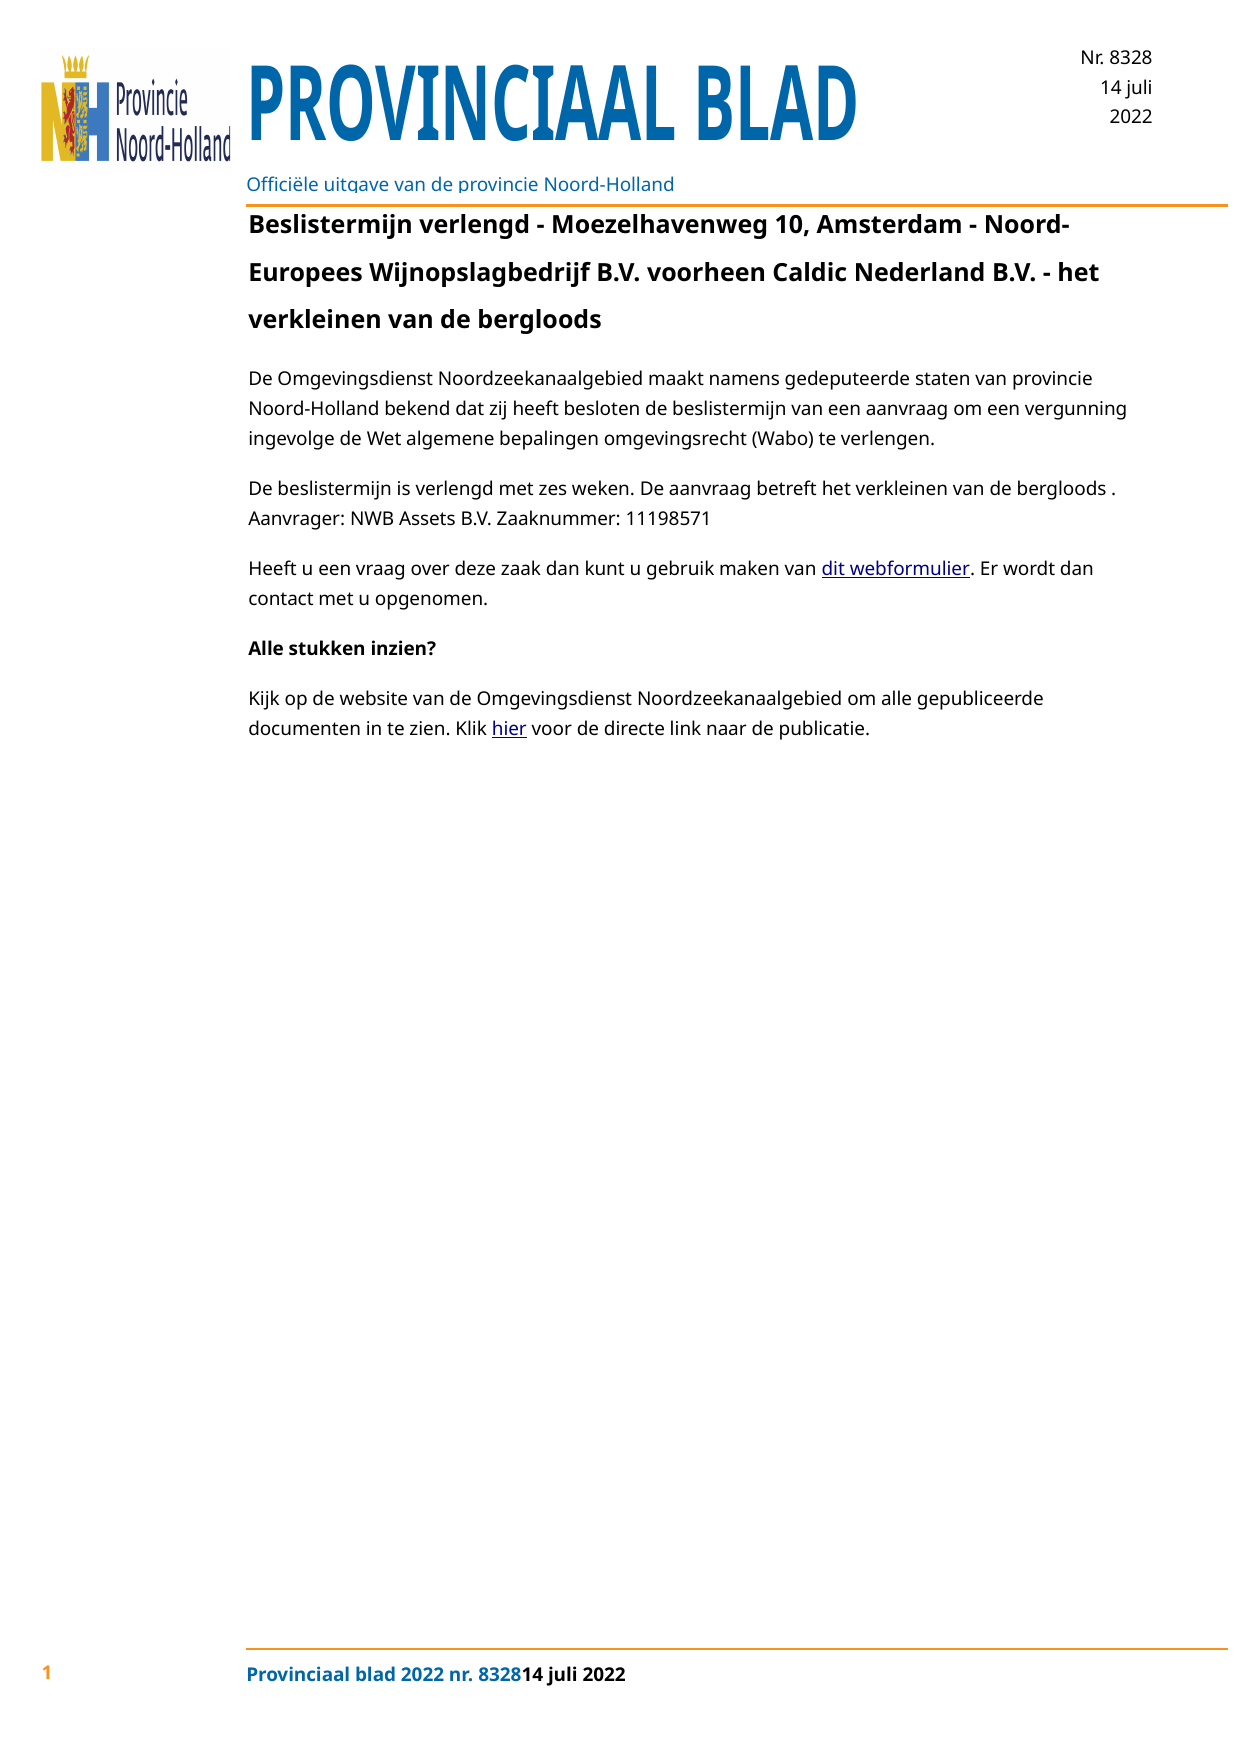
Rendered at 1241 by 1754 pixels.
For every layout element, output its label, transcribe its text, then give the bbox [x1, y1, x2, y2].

text Kijk op de website van de Omgevingsdienst Noordzeekanaalgebied om alle gepubliceerde documenten in te zien. Klik hier voor de directe link naar de publicatie. [248, 686, 1152, 741]
text De beslistermijn is verlengd met zes weken. De aanvraag betreft het verkleinen van de bergloods . Aanvrager: NWB Assets B.V. Zaaknummer: 11198571 [248, 475, 1152, 530]
text Beslistermijn verlengd - Moezelhavenweg 10, Amsterdam - Noord-Europees Wijnopslagbedrijf B.V. voorheen Caldic Nederland B.V. - het verkleinen van de bergloods [248, 207, 1152, 336]
text De Omgevingsdienst Noordzeekanaalgebied maakt namens gedeputeerde staten van provincie Noord-Holland bekend dat zij heeft besloten de beslistermijn van een aanvraag om een vergunning ingevolge de Wet algemene bepalingen omgevingsrecht (Wabo) te verlengen. [248, 366, 1152, 450]
text Alle stukken inzien? [248, 635, 1152, 661]
picture [41, 47, 231, 172]
text Heeft u een vraag over deze zaak dan kunt u gebruik maken van dit webformulier. Er wordt dan contact met u opgenomen. [248, 555, 1152, 610]
